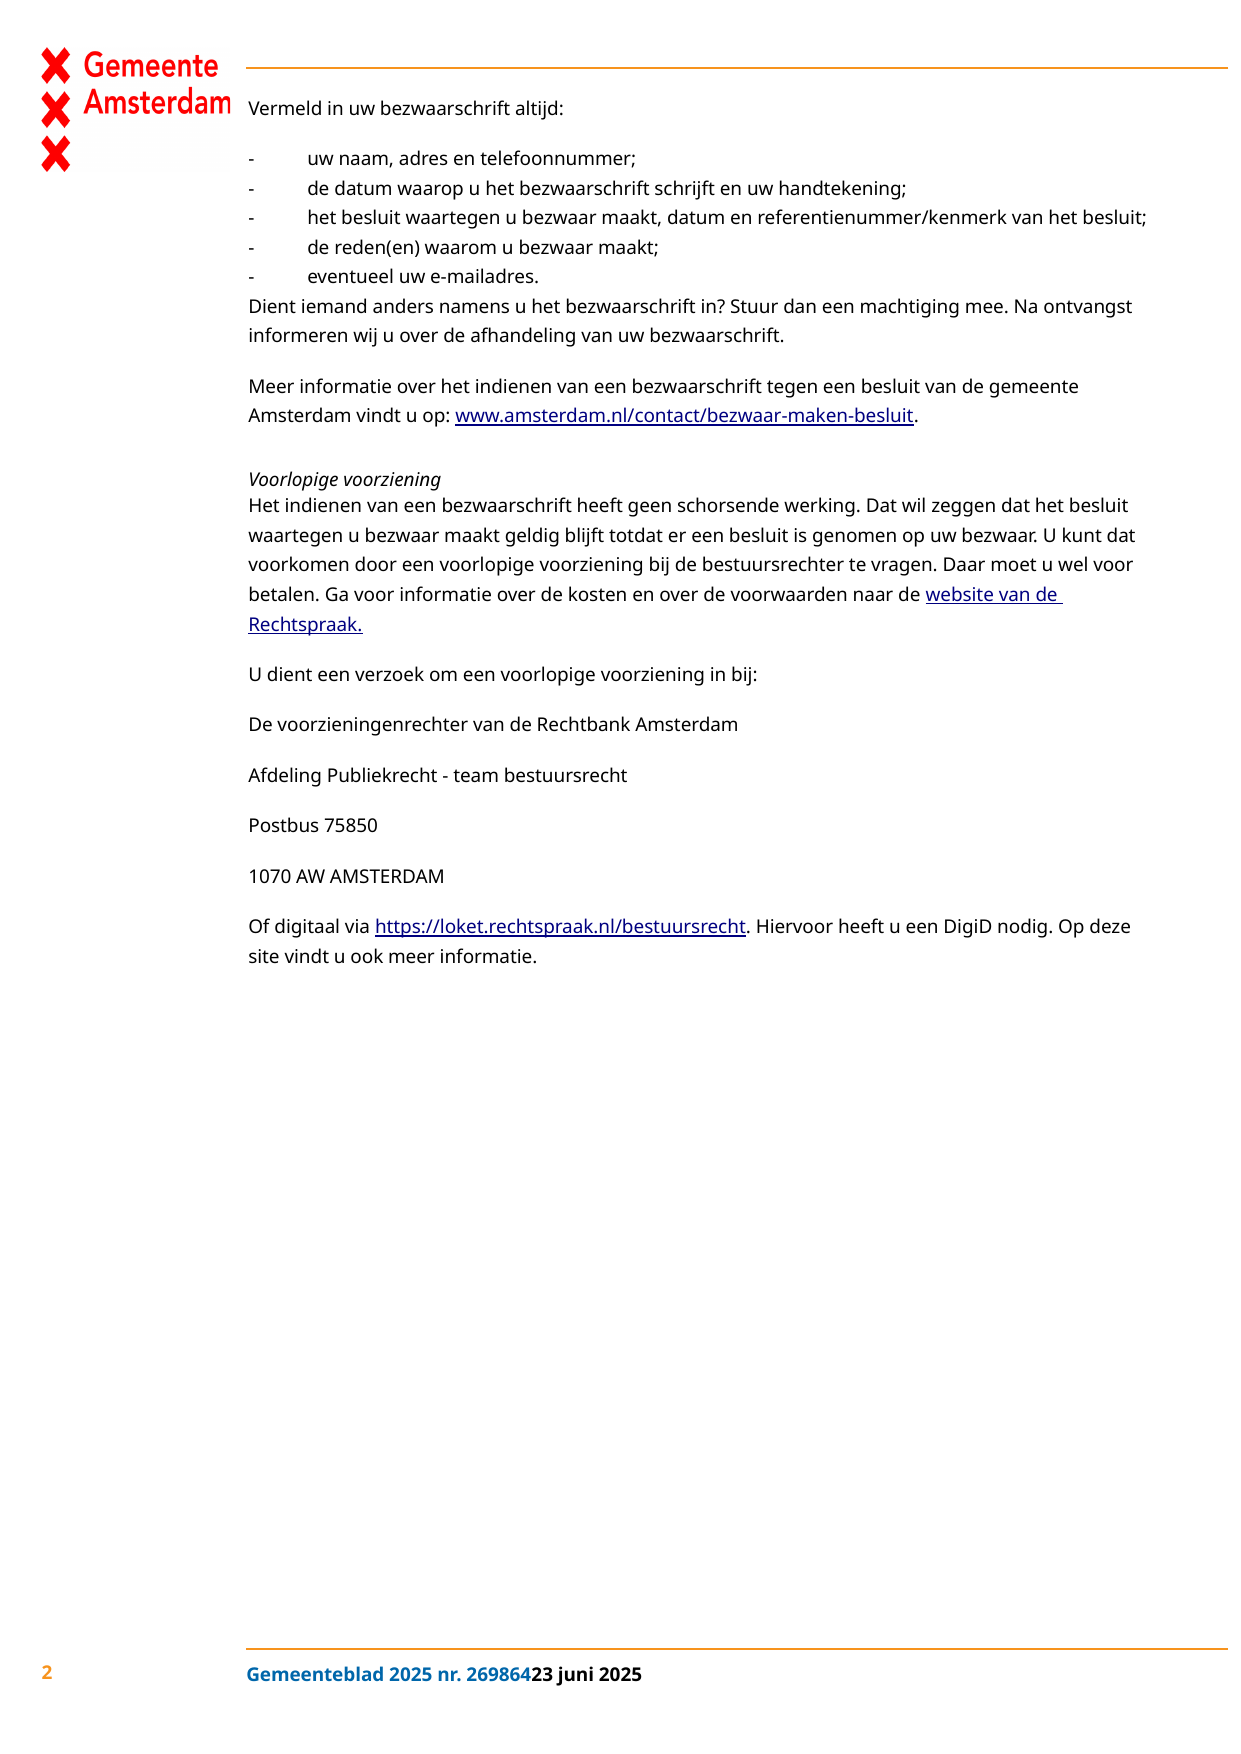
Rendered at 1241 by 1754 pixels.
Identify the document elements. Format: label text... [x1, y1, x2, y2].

picture [41, 47, 231, 172]
list eventueel uw e-mailadres. [248, 263, 1152, 289]
text Vermeld in uw bezwaarschrift altijd: [248, 95, 1152, 121]
list het besluit waartegen u bezwaar maakt, datum en referentienummer/kenmerk van het besluit; [248, 204, 1152, 230]
text Of digitaal via https://loket.rechtspraak.nl/bestuursrecht. Hiervoor heeft u een DigiD nodig. Op deze site vindt u ook meer informatie. [248, 913, 1152, 968]
text U dient een verzoek om een voorlopige voorziening in bij: [248, 661, 1152, 687]
list de reden(en) waarom u bezwaar maakt; [248, 234, 1152, 260]
text Afdeling Publiekrecht - team bestuursrecht [248, 762, 1152, 788]
text Meer informatie over het indienen van een bezwaarschrift tegen een besluit van de gemeente Amsterdam vindt u op: www.amsterdam.nl/contact/bezwaar-maken-besluit. [248, 373, 1152, 428]
text Dient iemand anders namens u het bezwaarschrift in? Stuur dan een machtiging mee. Na ontvangst informeren wij u over de afhandeling van uw bezwaarschrift. [248, 293, 1152, 348]
text De voorzieningenrechter van de Rechtbank Amsterdam [248, 712, 1152, 737]
list de datum waarop u het bezwaarschrift schrijft en uw handtekening; [248, 175, 1152, 201]
text Het indienen van een bezwaarschrift heeft geen schorsende werking. Dat wil zeggen dat het besluit waartegen u bezwaar maakt geldig blijft totdat er een besluit is genomen op uw bezwaar. U kunt dat voorkomen door een voorlopige voorziening bij de bestuursrechter te vragen. Daar moet u wel voor betalen. Ga voor informatie over de kosten en over de voorwaarden naar de website van de Rechtspraak. [248, 492, 1152, 636]
text 1070 AW AMSTERDAM [248, 863, 1152, 888]
text Postbus 75850 [248, 812, 1152, 838]
text Voorlopige voorziening [248, 467, 1152, 492]
list uw naam, adres en telefoonnummer; [248, 145, 1152, 171]
